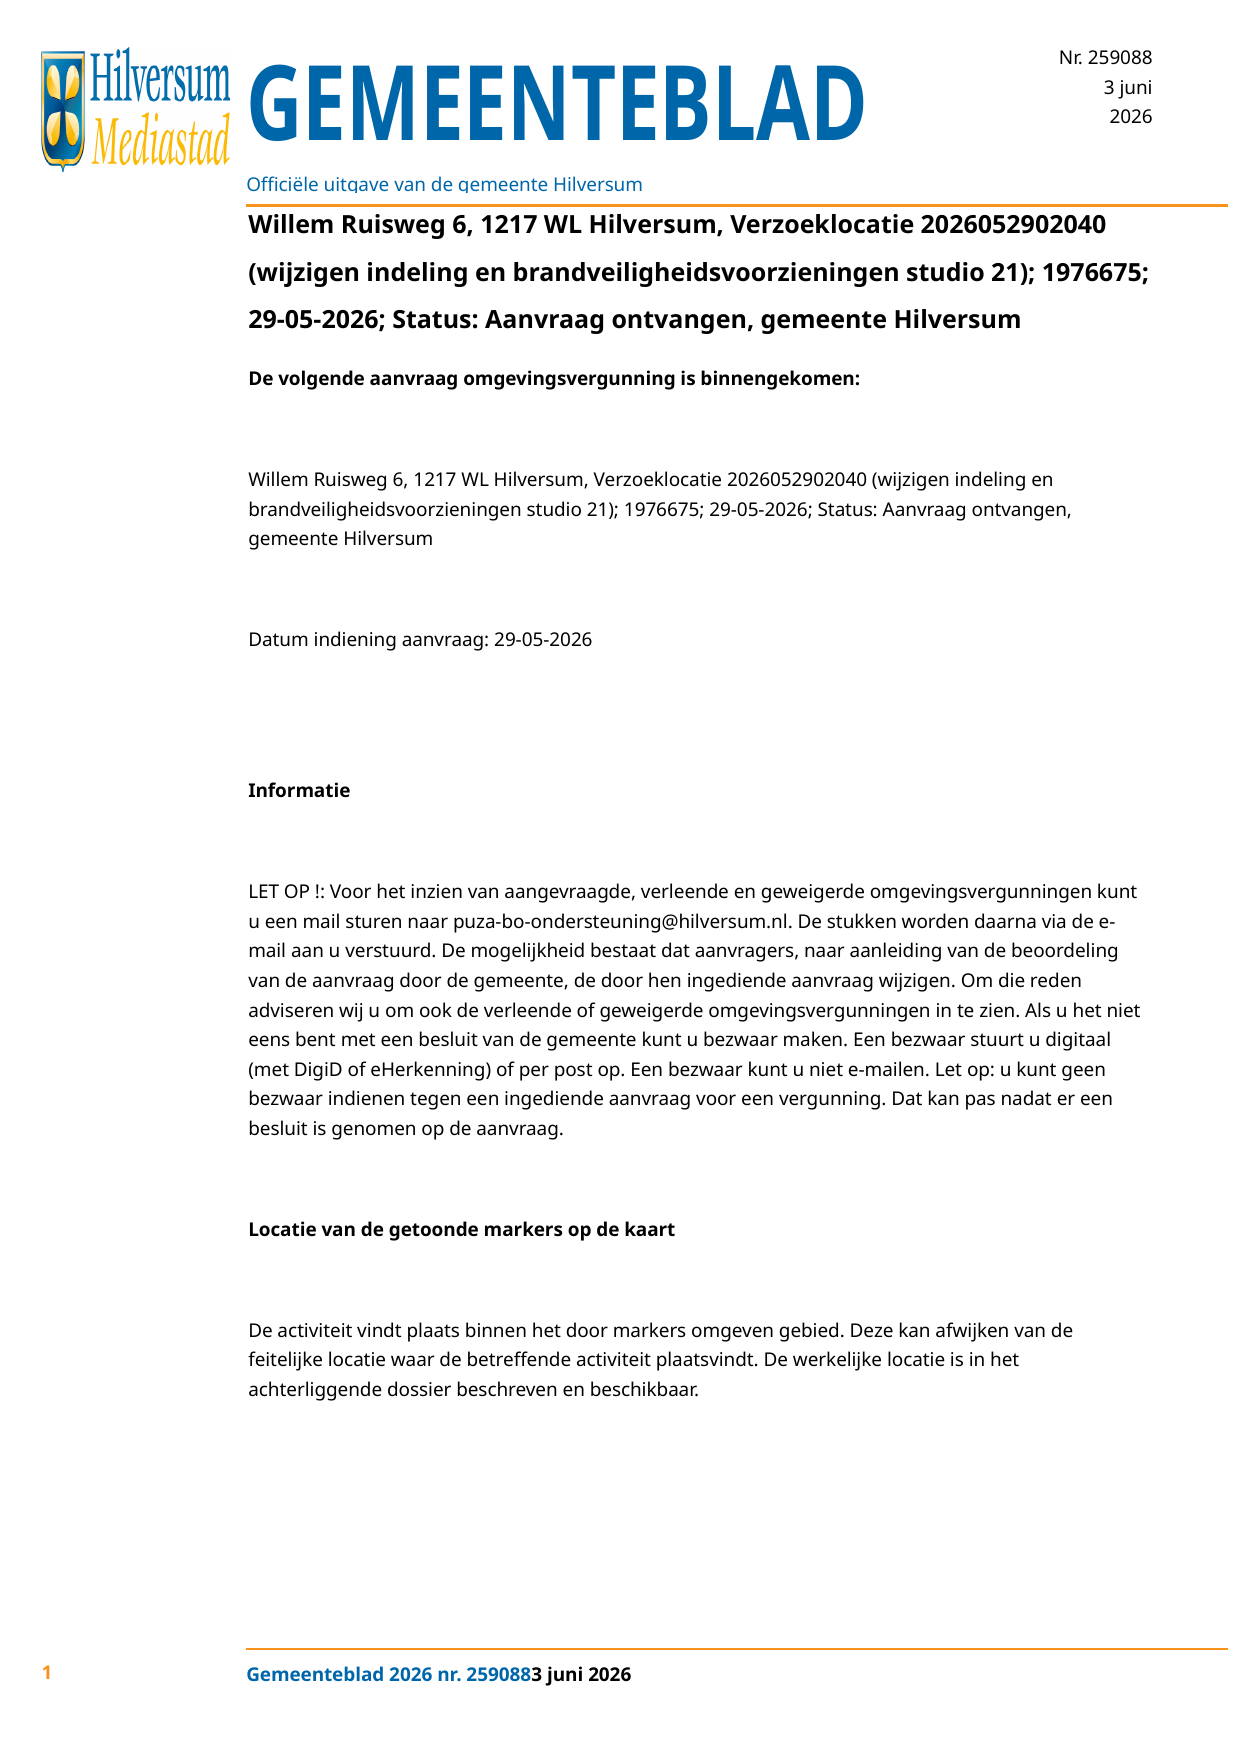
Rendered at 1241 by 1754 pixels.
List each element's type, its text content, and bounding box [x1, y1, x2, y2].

picture [41, 47, 231, 172]
text Willem Ruisweg 6, 1217 WL Hilversum, Verzoeklocatie 2026052902040 (wijzigen indeling en brandveiligheidsvoorzieningen studio 21); 1976675; 29-05-2026; Status: Aanvraag ontvangen, gemeente Hilversum [248, 207, 1152, 336]
text De volgende aanvraag omgevingsvergunning is binnengekomen: [248, 366, 1152, 391]
text LET OP !: Voor het inzien van aangevraagde, verleende en geweigerde omgevingsvergunningen kunt u een mail sturen naar puza-bo-ondersteuning@hilversum.nl. De stukken worden daarna via de e-mail aan u verstuurd. De mogelijkheid bestaat dat aanvragers, naar aanleiding van de beoordeling van de aanvraag door de gemeente, de door hen ingediende aanvraag wijzigen. Om die reden adviseren wij u om ook de verleende of geweigerde omgevingsvergunningen in te zien. Als u het niet eens bent met een besluit van de gemeente kunt u bezwaar maken. Een bezwaar stuurt u digitaal (met DigiD of eHerkenning) of per post op. Een bezwaar kunt u niet e-mailen. Let op: u kunt geen bezwaar indienen tegen een ingediende aanvraag voor een vergunning. Dat kan pas nadat er een besluit is genomen op de aanvraag. [248, 878, 1152, 1141]
text Datum indiening aanvraag: 29-05-2026 [248, 626, 1152, 652]
text Willem Ruisweg 6, 1217 WL Hilversum, Verzoeklocatie 2026052902040 (wijzigen indeling en brandveiligheidsvoorzieningen studio 21); 1976675; 29-05-2026; Status: Aanvraag ontvangen, gemeente Hilversum [248, 466, 1152, 551]
text Informatie [248, 778, 1152, 803]
text De activiteit vindt plaats binnen het door markers omgeven gebied. Deze kan afwijken van de feitelijke locatie waar de betreffende activiteit plaatsvindt. De werkelijke locatie is in het achterliggende dossier beschreven en beschikbaar. [248, 1317, 1152, 1402]
text Locatie van de getoonde markers op de kaart [248, 1216, 1152, 1242]
